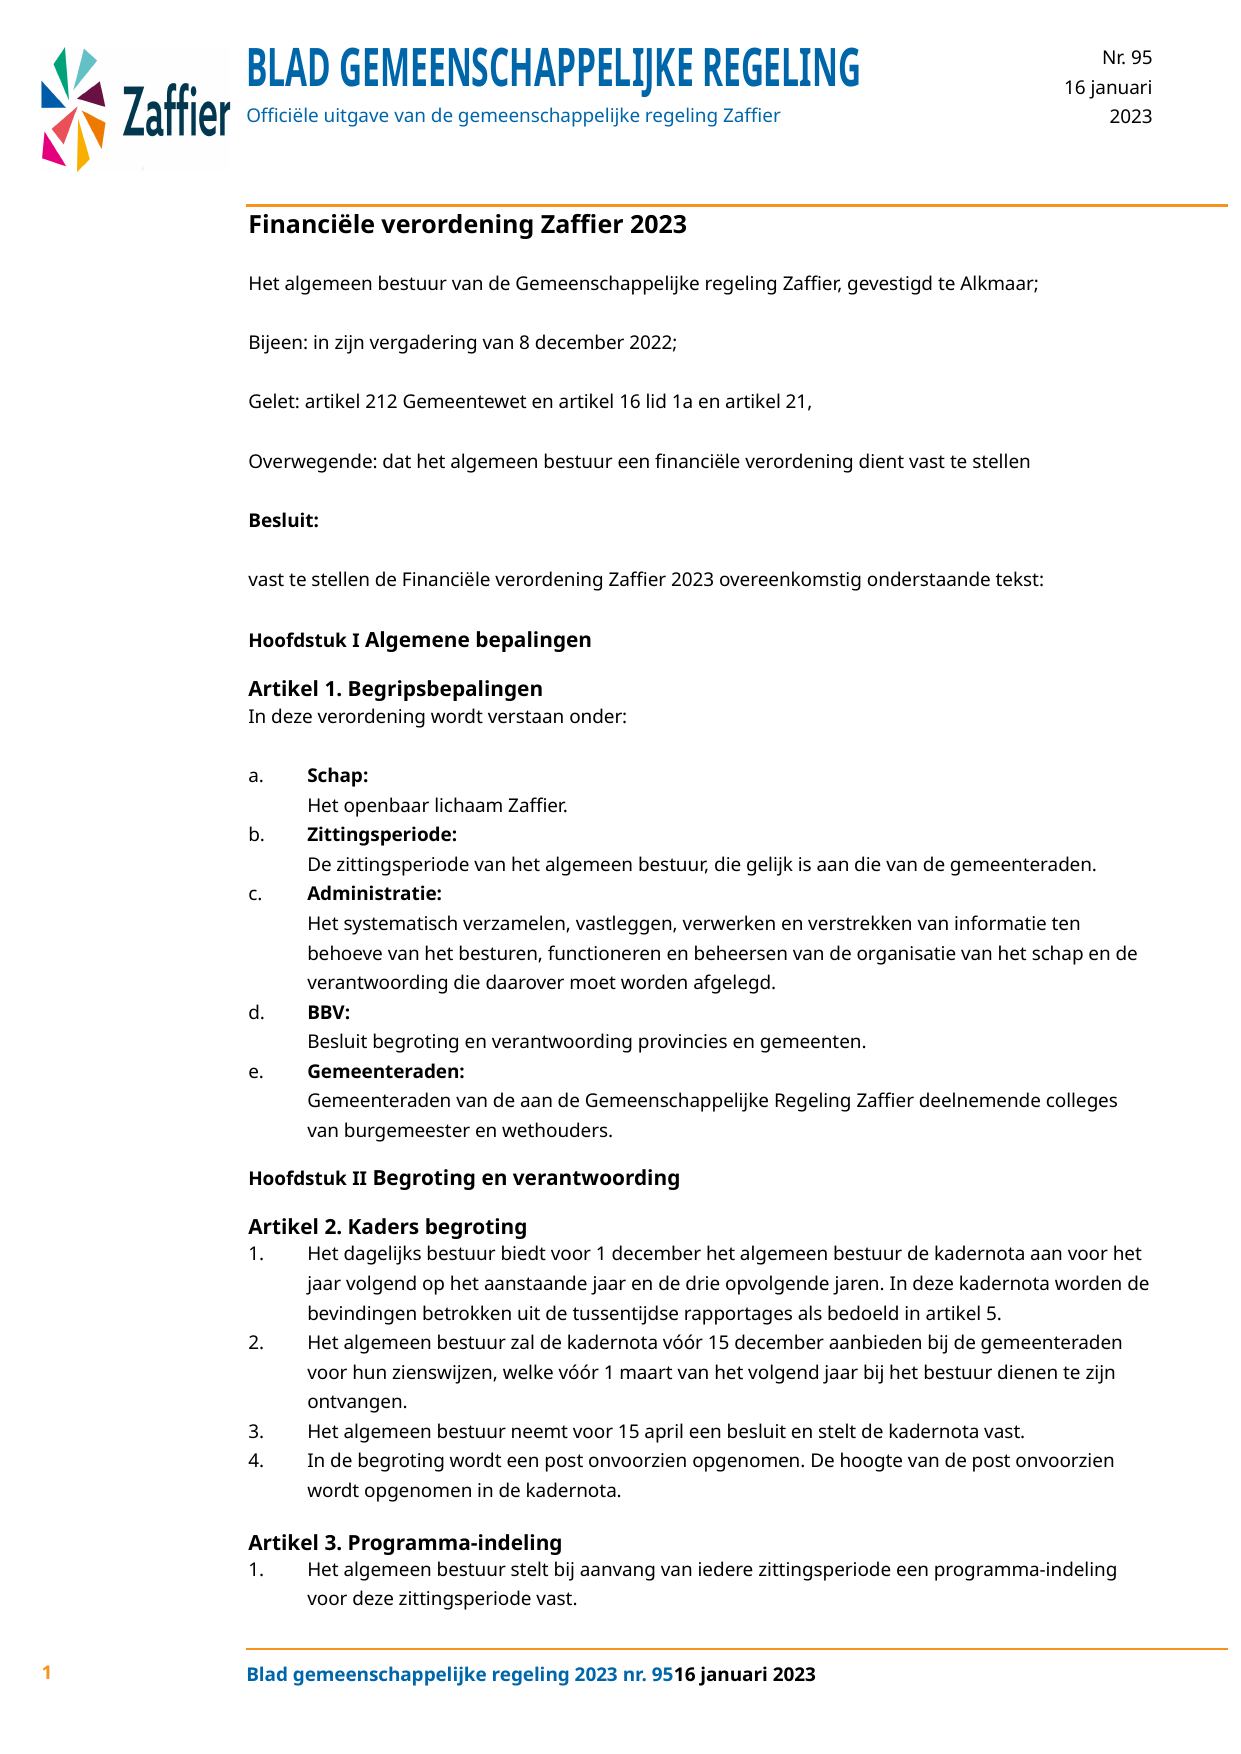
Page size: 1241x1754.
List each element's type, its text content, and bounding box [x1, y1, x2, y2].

list Het systematisch verzamelen, vastleggen, verwerken en verstrekken van informatie ten behoeve van het besturen, functioneren en beheersen van de organisatie van het schap en de verantwoording die daarover moet worden afgelegd. [248, 910, 1152, 995]
text Gelet: artikel 212 Gemeentewet en artikel 16 lid 1a en artikel 21, [248, 389, 1152, 414]
list BBV: [248, 999, 1152, 1024]
picture [41, 47, 231, 172]
list Het openbaar lichaam Zaffier. [248, 792, 1152, 817]
list Schap: [248, 762, 1152, 788]
list In de begroting wordt een post onvoorzien opgenomen. De hoogte van de post onvoorzien wordt opgenomen in de kadernota. [248, 1448, 1152, 1503]
text In deze verordening wordt verstaan onder: [248, 703, 1152, 729]
list Administratie: [248, 881, 1152, 906]
text Financiële verordening Zaffier 2023 [248, 207, 1152, 241]
text Hoofdstuk I Algemene bepalingen [248, 625, 1152, 654]
list Gemeenteraden van de aan de Gemeenschappelijke Regeling Zaffier deelnemende colleges van burgemeester en wethouders. [248, 1088, 1152, 1143]
text Bijeen: in zijn vergadering van 8 december 2022; [248, 329, 1152, 355]
text Het algemeen bestuur van de Gemeenschappelijke regeling Zaffier, gevestigd te Alkmaar; [248, 270, 1152, 296]
list Het dagelijks bestuur biedt voor 1 december het algemeen bestuur de kadernota aan voor het jaar volgend op het aanstaande jaar en de drie opvolgende jaren. In deze kadernota worden de bevindingen betrokken uit de tussentijdse rapportages als bedoeld in artikel 5. [248, 1241, 1152, 1325]
text Artikel 2. Kaders begroting [248, 1212, 1152, 1241]
text Overwegende: dat het algemeen bestuur een financiële verordening dient vast te stellen [248, 448, 1152, 473]
list De zittingsperiode van het algemeen bestuur, die gelijk is aan die van de gemeenteraden. [248, 851, 1152, 877]
text Artikel 1. Begripsbepalingen [248, 674, 1152, 703]
list Het algemeen bestuur neemt voor 15 april een besluit en stelt de kadernota vast. [248, 1418, 1152, 1444]
text Hoofdstuk II Begroting en verantwoording [248, 1163, 1152, 1191]
list Het algemeen bestuur stelt bij aanvang van iedere zittingsperiode een programma-indeling voor deze zittingsperiode vast. [248, 1556, 1152, 1611]
text vast te stellen de Financiële verordening Zaffier 2023 overeenkomstig onderstaande tekst: [248, 566, 1152, 592]
text Besluit: [248, 507, 1152, 533]
list Zittingsperiode: [248, 821, 1152, 847]
text Artikel 3. Programma-indeling [248, 1528, 1152, 1556]
list Gemeenteraden: [248, 1058, 1152, 1084]
list Besluit begroting en verantwoording provincies en gemeenten. [248, 1028, 1152, 1054]
list Het algemeen bestuur zal de kadernota vóór 15 december aanbieden bij de gemeenteraden voor hun zienswijzen, welke vóór 1 maart van het volgend jaar bij het bestuur dienen te zijn ontvangen. [248, 1329, 1152, 1414]
